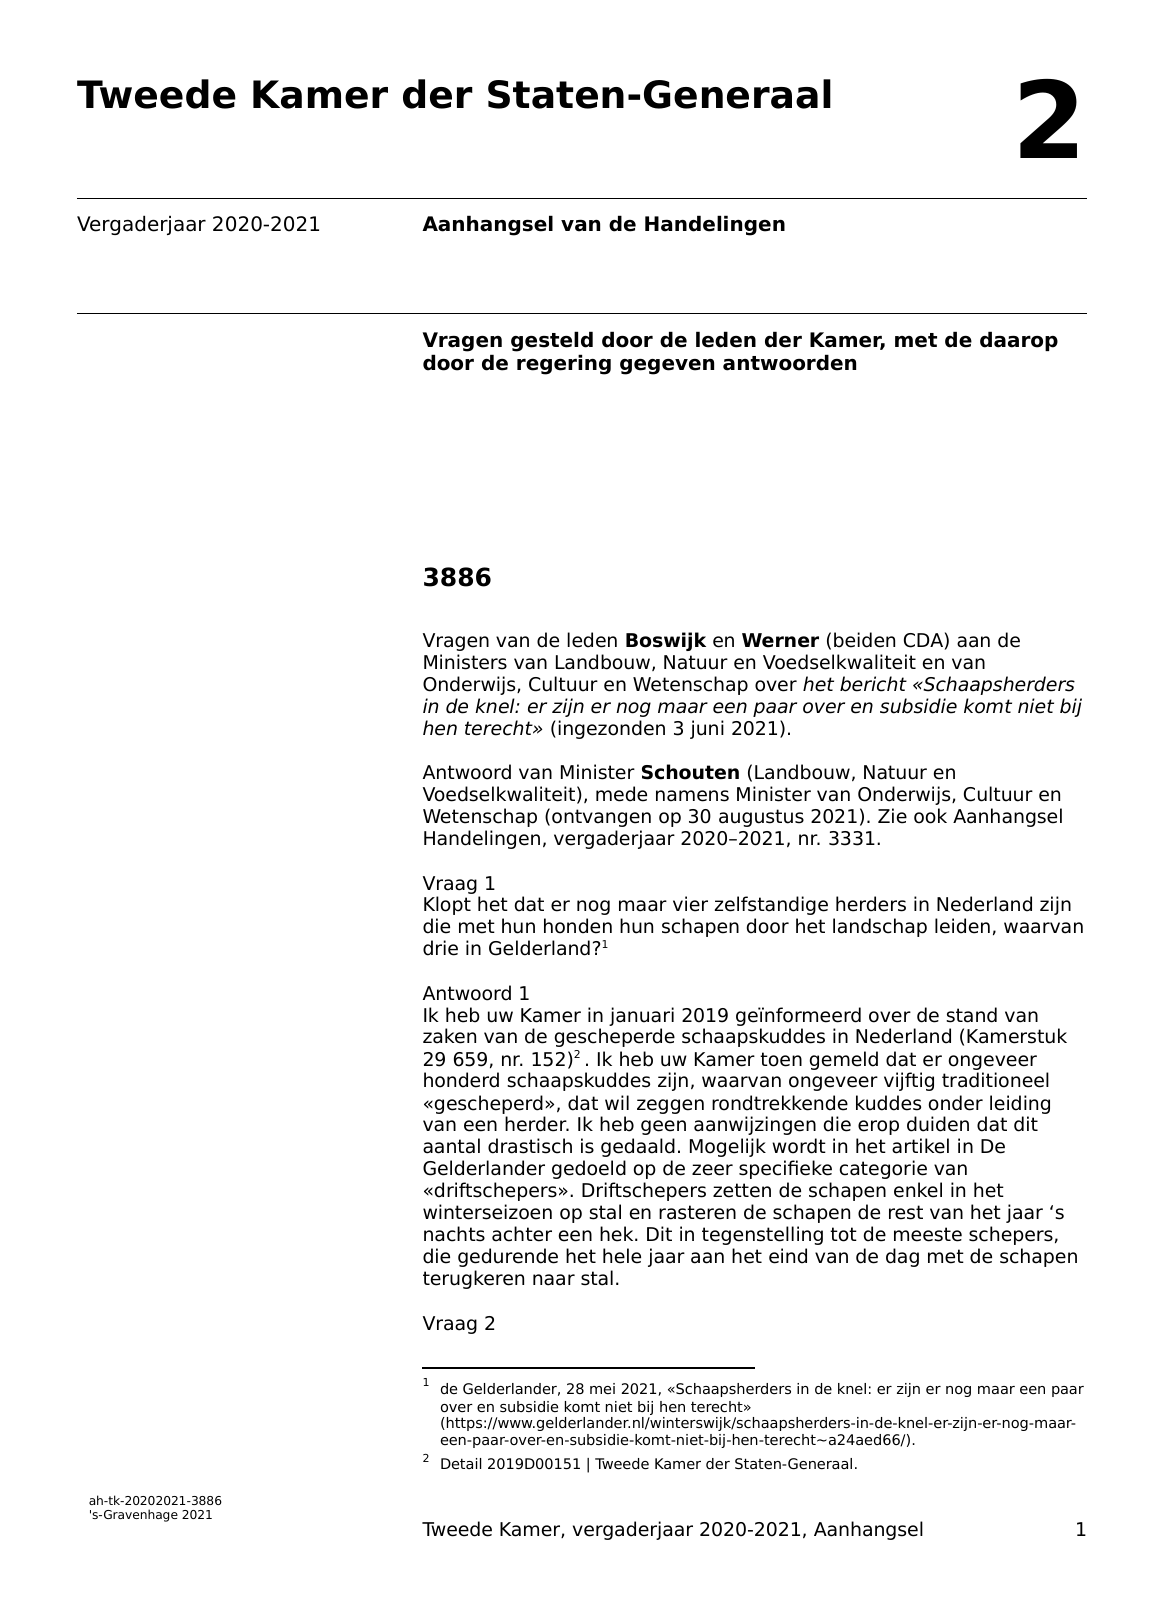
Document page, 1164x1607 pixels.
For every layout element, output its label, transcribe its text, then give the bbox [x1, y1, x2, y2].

text Klopt het dat er nog maar vier zelfstandige herders in Nederland zijn die met hun honden hun schapen door het landschap leiden, waarvan drie in Gelderland? [422, 894, 1087, 960]
table_cell Vragen gesteld door de leden der Kamer, met de daarop door de regering gegeven antwoorden [422, 314, 1087, 375]
text Ik heb uw Kamer in januari 2019 geïnformeerd over de stand van zaken van de gescheperde schaapskuddes in Nederland (Kamerstuk 29 659, nr. 152). Ik heb uw Kamer toen gemeld dat er ongeveer honderd schaapskuddes zijn, waarvan ongeveer vijftig traditioneel «gescheperd», dat wil zeggen rondtrekkende kuddes onder leiding van een herder. Ik heb geen aanwijzingen die erop duiden dat dit aantal drastisch is gedaald. Mogelijk wordt in het artikel in De Gelderlander gedoeld op de zeer specifieke categorie van «driftschepers». Driftschepers zetten de schapen enkel in het winterseizoen op stal en rasteren de schapen de rest van het jaar ‘s nachts achter een hek. Dit in tegenstelling tot de meeste schepers, die gedurende het hele jaar aan het eind van de dag met de schapen terugkeren naar stal. [422, 1004, 1087, 1290]
text Vragen van de leden Boswijk en Werner (beiden CDA) aan de Ministers van Landbouw, Natuur en Voedselkwaliteit en van Onderwijs, Cultuur en Wetenschap over het bericht «Schaapsherders in de knel: er zijn er nog maar een paar over en subsidie komt niet bij hen terecht» (ingezonden 3 juni 2021). [422, 630, 1087, 740]
text Vraag 2 [422, 1312, 1087, 1334]
text Antwoord van Minister Schouten (Landbouw, Natuur en Voedselkwaliteit), mede namens Minister van Onderwijs, Cultuur en Wetenschap (ontvangen op 30 augustus 2021). Zie ook Aanhangsel Handelingen, vergaderjaar 2020–2021, nr. 3331. [422, 762, 1087, 850]
table_header 2 [886, 59, 1087, 198]
text 's-Gravenhage 2021 [88, 1508, 323, 1522]
table_cell Aanhangsel van de Handelingen [422, 199, 1087, 313]
table_cell [77, 314, 422, 375]
table_header Tweede Kamer der Staten-Generaal [77, 59, 886, 198]
text ah-tk-20202021-3886 [88, 1494, 323, 1508]
table_cell Vergaderjaar 2020-2021 [77, 199, 422, 313]
text Vraag 1 [422, 872, 1087, 894]
text 3886 [422, 563, 1087, 592]
text Detail 2019D00151 | Tweede Kamer der Staten-Generaal. [422, 1452, 1087, 1474]
text de Gelderlander, 28 mei 2021, «Schaapsherders in de knel: er zijn er nog maar een paar over en subsidie komt niet bij hen terecht» (https://www.gelderlander.nl/winterswijk/schaapsherders-in-de-knel-er-zijn-er-nog-maar-een-paar-over-en-subsidie-komt-niet-bij-hen-terecht~a24aed66/). [422, 1377, 1087, 1449]
text Antwoord 1 [422, 982, 1087, 1004]
